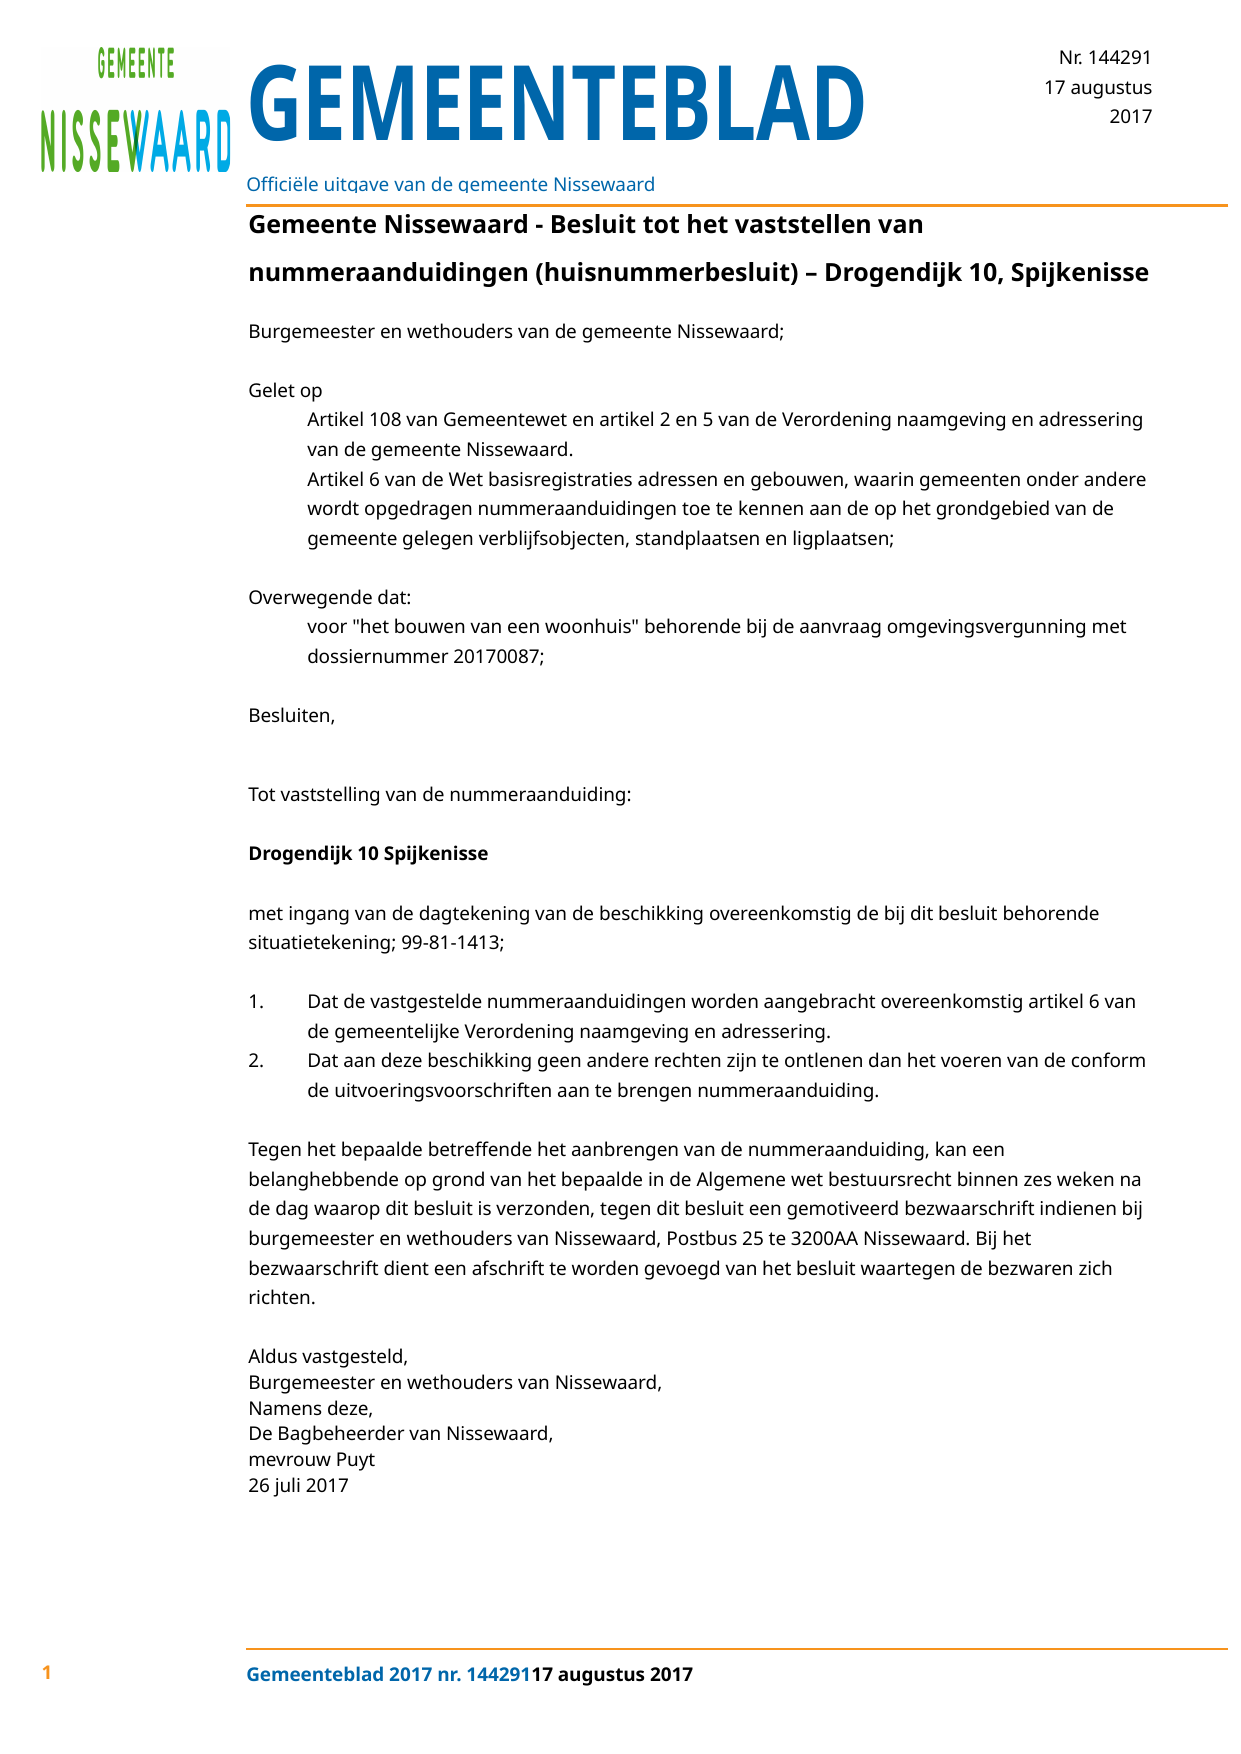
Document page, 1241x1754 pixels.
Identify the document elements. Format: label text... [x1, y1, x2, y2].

text met ingang van de dagtekening van de beschikking overeenkomstig de bij dit besluit behorende situatietekening; 99-81-1413; [248, 900, 1152, 955]
text Gelet op [248, 377, 1152, 403]
list Artikel 6 van de Wet basisregistraties adressen en gebouwen, waarin gemeenten onder andere wordt opgedragen nummeraanduidingen toe te kennen aan de op het grondgebied van de gemeente gelegen verblijfsobjecten, standplaatsen en ligplaatsen; [248, 466, 1152, 551]
text De Bagbeheerder van Nissewaard, [248, 1421, 1152, 1446]
text Namens deze, [248, 1395, 1152, 1421]
list voor "het bouwen van een woonhuis" behorende bij de aanvraag omgevingsvergunning met dossiernummer 20170087; [248, 614, 1152, 669]
picture [176, 157, 187, 172]
picture [41, 47, 231, 172]
list Dat de vastgestelde nummeraanduidingen worden aangebracht overeenkomstig artikel 6 van de gemeentelijke Verordening naamgeving en adressering. [248, 988, 1152, 1044]
text Burgemeester en wethouders van de gemeente Nissewaard; [248, 318, 1152, 344]
text Tegen het bepaalde betreffende het aanbrengen van de nummeraanduiding, kan een belanghebbende op grond van het bepaalde in de Algemene wet bestuursrecht binnen zes weken na de dag waarop dit besluit is verzonden, tegen dit besluit een gemotiveerd bezwaarschrift indienen bij burgemeester en wethouders van Nissewaard, Postbus 25 te 3200AA Nissewaard. Bij het bezwaarschrift dient een afschrift te worden gevoegd van het besluit waartegen de bezwaren zich richten. [248, 1136, 1152, 1310]
text Overwegende dat: [248, 584, 1152, 610]
text mevrouw Puyt [248, 1446, 1152, 1472]
text Besluiten, [248, 702, 1152, 728]
text Aldus vastgesteld, [248, 1343, 1152, 1369]
text 26 juli 2017 [248, 1472, 1152, 1498]
picture [154, 157, 165, 172]
text Burgemeester en wethouders van Nissewaard, [248, 1369, 1152, 1395]
picture [222, 122, 227, 160]
picture [200, 151, 206, 172]
list Artikel 108 van Gemeentewet en artikel 2 en 5 van de Verordening naamgeving en adressering van de gemeente Nissewaard. [248, 407, 1152, 462]
text Drogendijk 10 Spijkenisse [248, 841, 1152, 866]
text Gemeente Nissewaard - Besluit tot het vaststellen van nummeraanduidingen (huisnummerbesluit) – Drogendijk 10, Spijkenisse [248, 207, 1152, 288]
picture [201, 122, 206, 138]
text Tot vaststelling van de nummeraanduiding: [248, 781, 1152, 807]
list Dat aan deze beschikking geen andere rechten zijn te ontlenen dan het voeren van de conform de uitvoeringsvoorschriften aan te brengen nummeraanduiding. [248, 1048, 1152, 1103]
